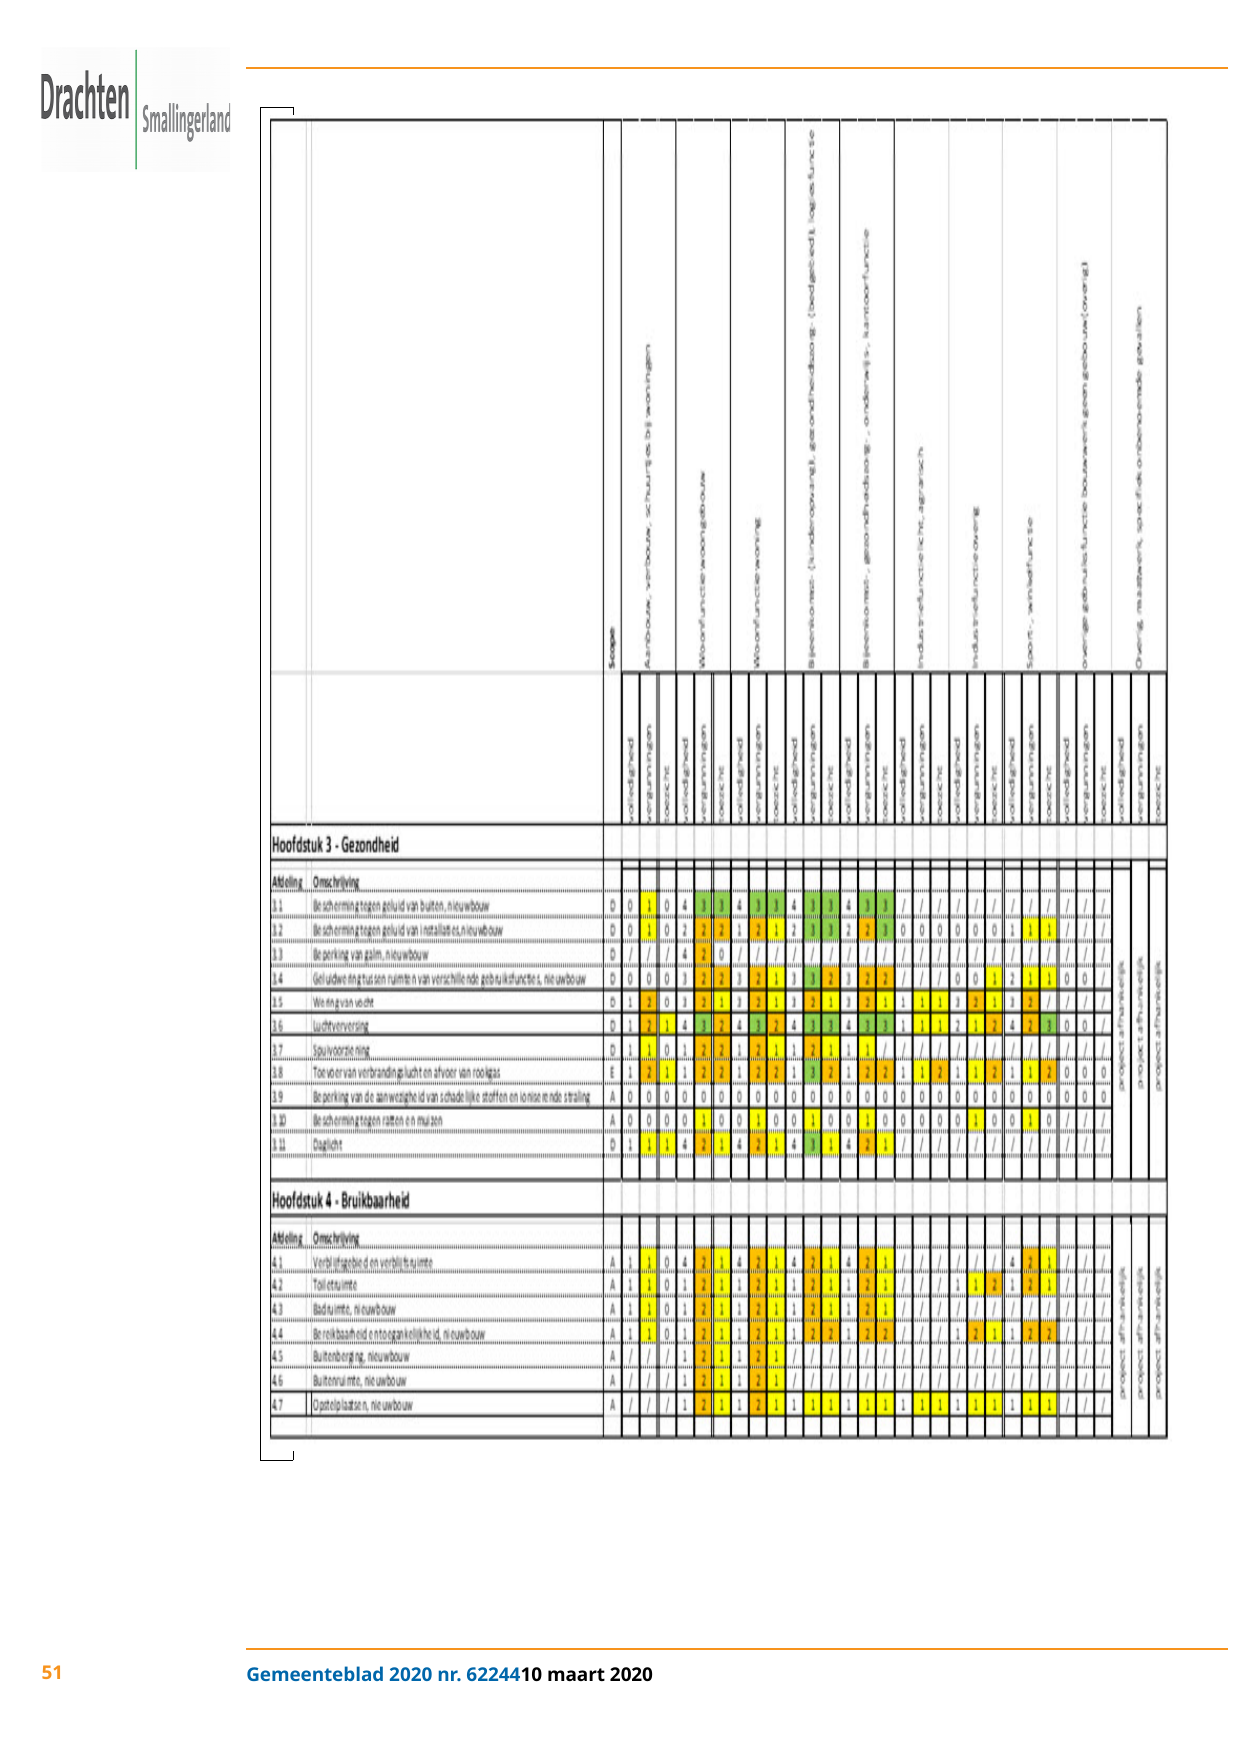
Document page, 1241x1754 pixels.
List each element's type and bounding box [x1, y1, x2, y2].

picture [41, 47, 231, 172]
picture [268, 115, 1173, 1451]
